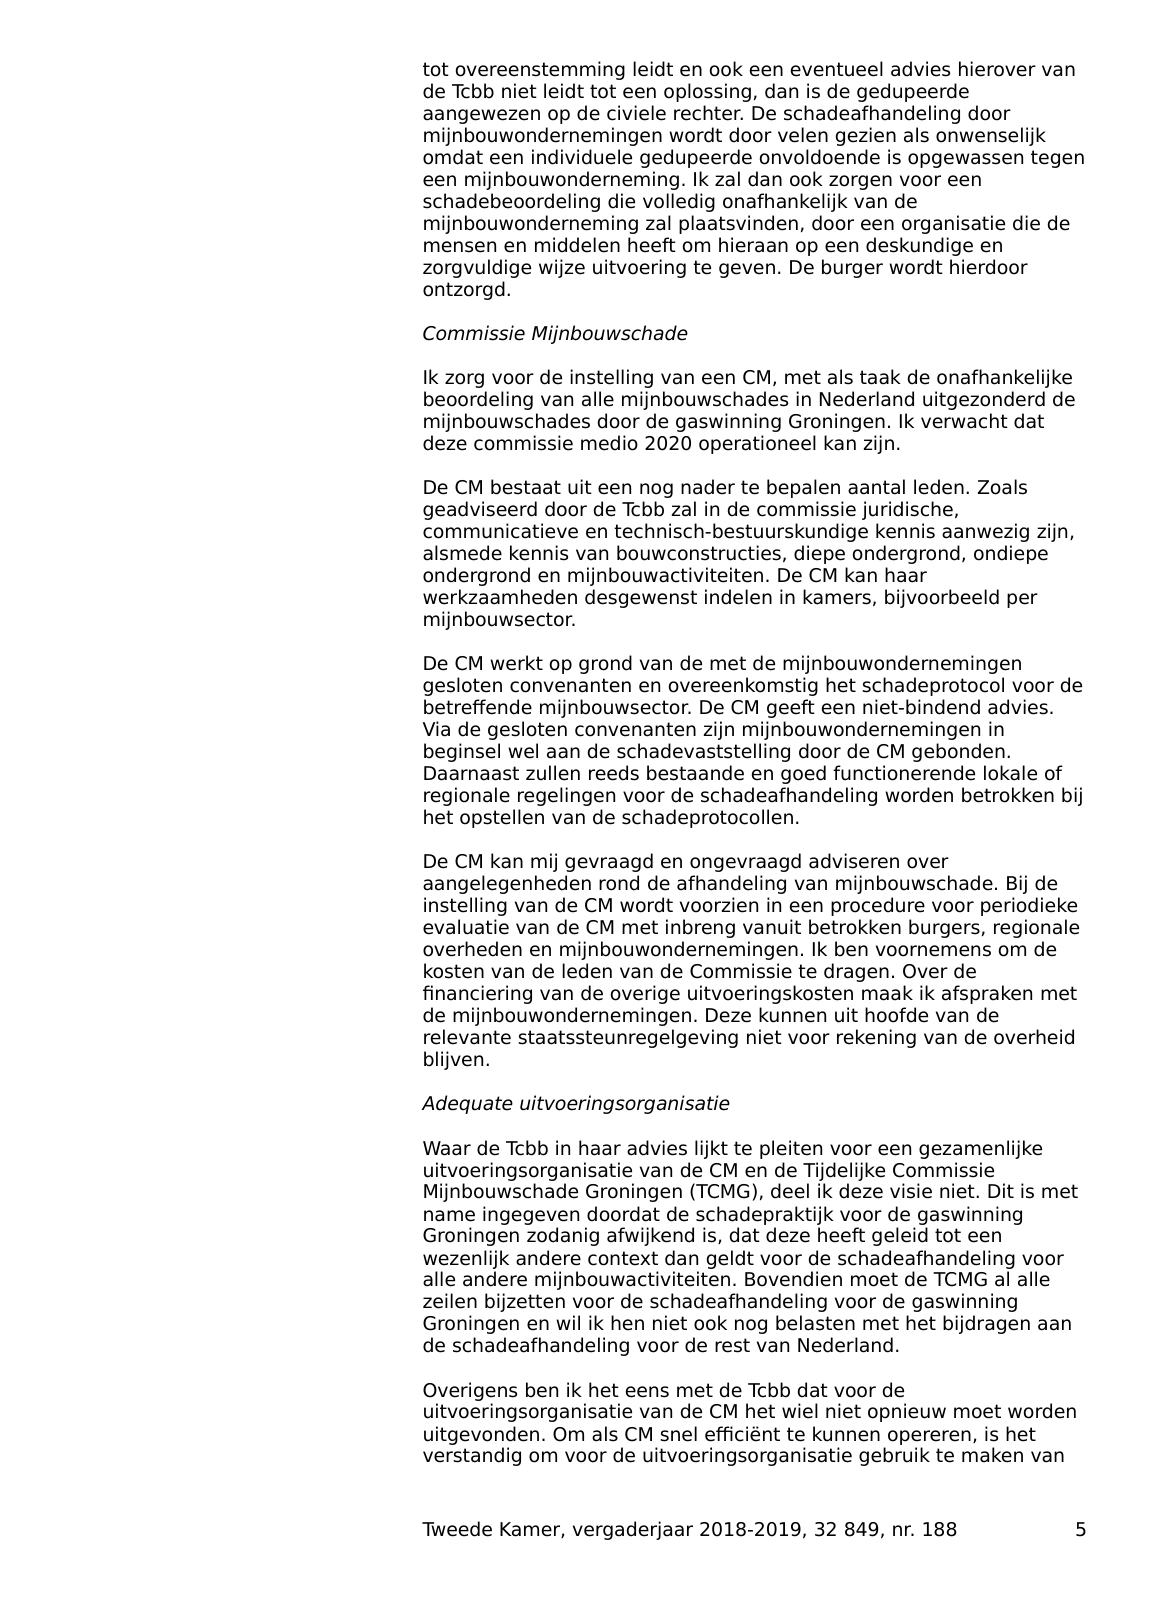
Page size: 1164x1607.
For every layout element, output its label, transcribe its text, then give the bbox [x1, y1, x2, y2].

subtitle Adequate uitvoeringsorganisatie [422, 1093, 1087, 1115]
text De CM kan mij gevraagd en ongevraagd adviseren over aangelegenheden rond de afhandeling van mijnbouwschade. Bij de instelling van de CM wordt voorzien in een procedure voor periodieke evaluatie van de CM met inbreng vanuit betrokken burgers, regionale overheden en mijnbouwondernemingen. Ik ben voornemens om de kosten van de leden van de Commissie te dragen. Over de financiering van de overige uitvoeringskosten maak ik afspraken met de mijnbouwondernemingen. Deze kunnen uit hoofde van de relevante staatssteunregelgeving niet voor rekening van de overheid blijven. [422, 851, 1087, 1071]
text De CM bestaat uit een nog nader te bepalen aantal leden. Zoals geadviseerd door de Tcbb zal in de commissie juridische, communicatieve en technisch-bestuurskundige kennis aanwezig zijn, alsmede kennis van bouwconstructies, diepe ondergrond, ondiepe ondergrond en mijnbouwactiviteiten. De CM kan haar werkzaamheden desgewenst indelen in kamers, bijvoorbeeld per mijnbouwsector. [422, 477, 1087, 631]
text Overigens ben ik het eens met de Tcbb dat voor de uitvoeringsorganisatie van de CM het wiel niet opnieuw moet worden uitgevonden. Om als CM snel efficiënt te kunnen opereren, is het verstandig om voor de uitvoeringsorganisatie gebruik te maken van [422, 1379, 1087, 1467]
text Ik zorg voor de instelling van een CM, met als taak de onafhankelijke beoordeling van alle mijnbouwschades in Nederland uitgezonderd de mijnbouwschades door de gaswinning Groningen. Ik verwacht dat deze commissie medio 2020 operationeel kan zijn. [422, 367, 1087, 455]
text De CM werkt op grond van de met de mijnbouwondernemingen gesloten convenanten en overeenkomstig het schadeprotocol voor de betreffende mijnbouwsector. De CM geeft een niet-bindend advies. Via de gesloten convenanten zijn mijnbouwondernemingen in beginsel wel aan de schadevaststelling door de CM gebonden. Daarnaast zullen reeds bestaande en goed functionerende lokale of regionale regelingen voor de schadeafhandeling worden betrokken bij het opstellen van de schadeprotocollen. [422, 653, 1087, 829]
subtitle Commissie Mijnbouwschade [422, 323, 1087, 345]
text tot overeenstemming leidt en ook een eventueel advies hierover van de Tcbb niet leidt tot een oplossing, dan is de gedupeerde aangewezen op de civiele rechter. De schadeafhandeling door mijnbouwondernemingen wordt door velen gezien als onwenselijk omdat een individuele gedupeerde onvoldoende is opgewassen tegen een mijnbouwonderneming. Ik zal dan ook zorgen voor een schadebeoordeling die volledig onafhankelijk van de mijnbouwonderneming zal plaatsvinden, door een organisatie die de mensen en middelen heeft om hieraan op een deskundige en zorgvuldige wijze uitvoering te geven. De burger wordt hierdoor ontzorgd. [422, 59, 1087, 301]
text Waar de Tcbb in haar advies lijkt te pleiten voor een gezamenlijke uitvoeringsorganisatie van de CM en de Tijdelijke Commissie Mijnbouwschade Groningen (TCMG), deel ik deze visie niet. Dit is met name ingegeven doordat de schadepraktijk voor de gaswinning Groningen zodanig afwijkend is, dat deze heeft geleid tot een wezenlijk andere context dan geldt voor de schadeafhandeling voor alle andere mijnbouwactiviteiten. Bovendien moet de TCMG al alle zeilen bijzetten voor de schadeafhandeling voor de gaswinning Groningen en wil ik hen niet ook nog belasten met het bijdragen aan de schadeafhandeling voor de rest van Nederland. [422, 1137, 1087, 1357]
